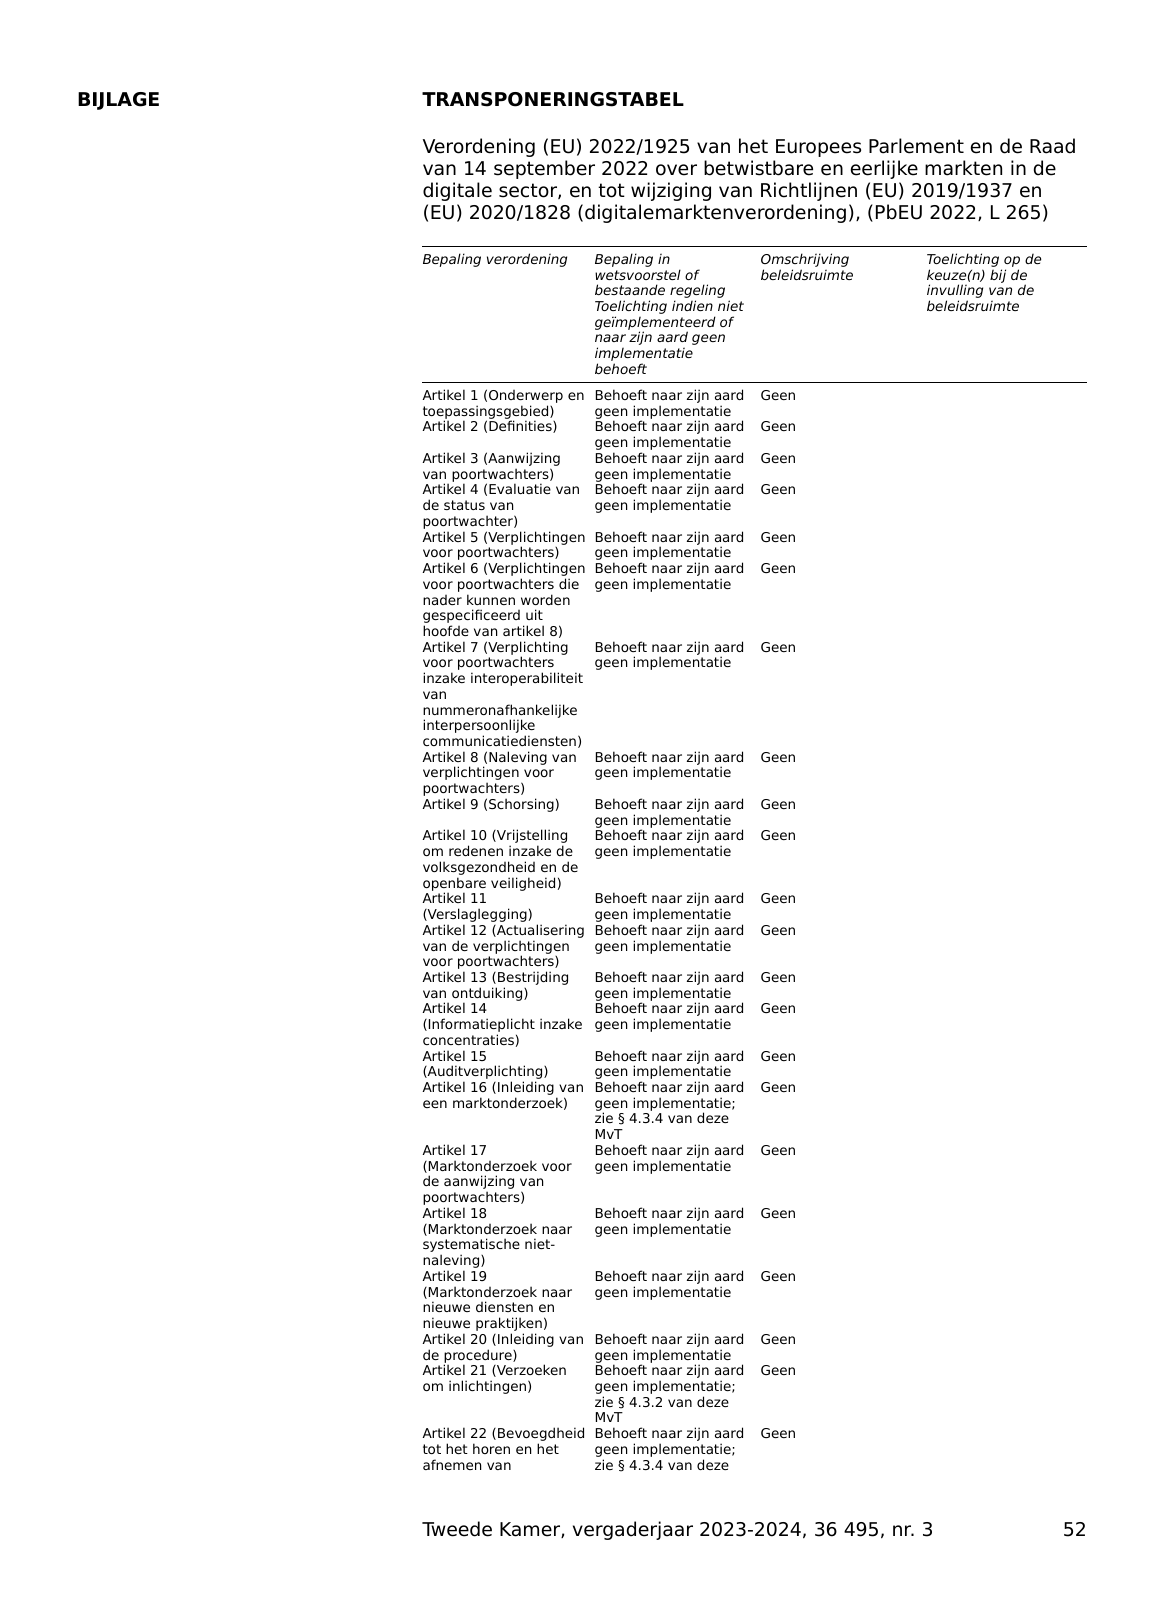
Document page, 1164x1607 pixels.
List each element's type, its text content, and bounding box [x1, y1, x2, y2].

table_cell Behoeft naar zijn aard geen implementatie [588, 640, 754, 749]
table_cell Artikel 5 (Verplichtingen voor poortwachters) [422, 529, 588, 561]
table_cell Behoeft naar zijn aard geen implementatie [588, 797, 754, 828]
table_cell [921, 891, 1087, 923]
table_cell Behoeft naar zijn aard geen implementatie [588, 1049, 754, 1080]
table_cell Artikel 8 (Naleving van verplichtingen voor poortwachters) [422, 750, 588, 797]
table_cell [921, 1049, 1087, 1080]
table_cell Geen [754, 923, 921, 970]
table_cell [921, 451, 1087, 482]
table_cell [921, 923, 1087, 970]
table_header Bepaling verordening [422, 247, 588, 382]
table_cell [921, 1426, 1087, 1473]
table_cell [921, 1001, 1087, 1048]
table_cell Geen [754, 383, 921, 419]
table_cell Artikel 2 (Definities) [422, 419, 588, 451]
table_cell [921, 1332, 1087, 1363]
table_header Toelichting op de keuze(n) bij de invulling van de beleidsruimte [921, 247, 1087, 382]
table_cell Geen [754, 1269, 921, 1332]
table_cell [921, 1363, 1087, 1426]
table_cell Artikel 16 (Inleiding van een marktonderzoek) [422, 1080, 588, 1143]
table_cell Behoeft naar zijn aard geen implementatie [588, 828, 754, 891]
table_cell [921, 1206, 1087, 1269]
table_cell Geen [754, 1143, 921, 1206]
table_cell Behoeft naar zijn aard geen implementatie [588, 561, 754, 639]
table_cell Artikel 15 (Auditverplichting) [422, 1049, 588, 1080]
table_cell Artikel 21 (Verzoeken om inlichtingen) [422, 1363, 588, 1426]
table_cell Behoeft naar zijn aard geen implementatie [588, 970, 754, 1001]
table_cell Artikel 13 (Bestrijding van ontduiking) [422, 970, 588, 1001]
table_cell [921, 561, 1087, 639]
table_cell Geen [754, 1049, 921, 1080]
table_cell Artikel 10 (Vrijstelling om redenen inzake de volksgezondheid en de openbare veiligheid) [422, 828, 588, 891]
table_cell Artikel 4 (Evaluatie van de status van poortwachter) [422, 482, 588, 529]
table_cell Artikel 6 (Verplichtingen voor poortwachters die nader kunnen worden gespecificeerd uit hoofde van artikel 8) [422, 561, 588, 639]
table_cell Artikel 17 (Marktonderzoek voor de aanwijzing van poortwachters) [422, 1143, 588, 1206]
table_cell [921, 640, 1087, 749]
table_cell Behoeft naar zijn aard geen implementatie; zie § 4.3.2 van deze MvT [588, 1363, 754, 1426]
table_cell Artikel 9 (Schorsing) [422, 797, 588, 828]
table_cell Artikel 11 (Verslaglegging) [422, 891, 588, 923]
table_cell Artikel 22 (Bevoegdheid tot het horen en het afnemen van [422, 1426, 588, 1473]
table_cell Geen [754, 419, 921, 451]
table_cell Behoeft naar zijn aard geen implementatie [588, 750, 754, 797]
table_cell Behoeft naar zijn aard geen implementatie; zie § 4.3.4 van deze [588, 1426, 754, 1473]
table_cell Geen [754, 1426, 921, 1473]
table_cell Geen [754, 891, 921, 923]
table_cell Geen [754, 451, 921, 482]
table_cell Geen [754, 1206, 921, 1269]
table_cell Artikel 18 (Marktonderzoek naar systematische niet-naleving) [422, 1206, 588, 1269]
table_cell Geen [754, 529, 921, 561]
table_cell Behoeft naar zijn aard geen implementatie [588, 1206, 754, 1269]
table_cell Behoeft naar zijn aard geen implementatie [588, 1332, 754, 1363]
table_header Bepaling in wetsvoorstel of bestaande regeling Toelichting indien niet geïmplementeerd of naar zijn aard geen implementatie behoeft [588, 247, 754, 382]
table_cell [921, 797, 1087, 828]
table_cell Geen [754, 970, 921, 1001]
table_cell Artikel 19 (Marktonderzoek naar nieuwe diensten en nieuwe praktijken) [422, 1269, 588, 1332]
table_cell Geen [754, 1080, 921, 1143]
table_cell Artikel 20 (Inleiding van de procedure) [422, 1332, 588, 1363]
table_cell [921, 1143, 1087, 1206]
table_cell [921, 750, 1087, 797]
table_cell [921, 970, 1087, 1001]
table_cell [921, 529, 1087, 561]
table_cell Geen [754, 640, 921, 749]
subtitle BIJLAGE TRANSPONERINGSTABEL [77, 89, 1087, 111]
table_cell Behoeft naar zijn aard geen implementatie [588, 1143, 754, 1206]
table_cell [921, 1080, 1087, 1143]
table_cell Geen [754, 482, 921, 529]
table_cell Artikel 14 (Informatieplicht inzake concentraties) [422, 1001, 588, 1048]
table_cell Behoeft naar zijn aard geen implementatie [588, 1269, 754, 1332]
table_cell Artikel 7 (Verplichting voor poortwachters inzake interoperabiliteit van nummeronafhankelijke interpersoonlijke communicatiediensten) [422, 640, 588, 749]
table_cell Geen [754, 750, 921, 797]
table_cell Behoeft naar zijn aard geen implementatie [588, 891, 754, 923]
table_cell Geen [754, 1332, 921, 1363]
table_cell Behoeft naar zijn aard geen implementatie [588, 482, 754, 529]
table_cell [921, 419, 1087, 451]
table_cell [921, 1269, 1087, 1332]
table_cell Artikel 12 (Actualisering van de verplichtingen voor poortwachters) [422, 923, 588, 970]
table_cell Geen [754, 1001, 921, 1048]
text Verordening (EU) 2022/1925 van het Europees Parlement en de Raad van 14 september 2022 over betwistbare en eerlijke markten in de digitale sector, en tot wijziging van Richtlijnen (EU) 2019/1937 en (EU) 2020/1828 (digitalemarktenverordening), (PbEU 2022, L 265) [422, 136, 1087, 224]
table_cell Geen [754, 561, 921, 639]
table_cell Behoeft naar zijn aard geen implementatie [588, 419, 754, 451]
table_cell Artikel 1 (Onderwerp en toepassingsgebied) [422, 383, 588, 419]
table_cell [921, 383, 1087, 419]
table_cell Behoeft naar zijn aard geen implementatie [588, 383, 754, 419]
table_cell Geen [754, 828, 921, 891]
table_cell Behoeft naar zijn aard geen implementatie [588, 1001, 754, 1048]
table_cell [921, 482, 1087, 529]
table_cell [921, 828, 1087, 891]
table_cell Geen [754, 797, 921, 828]
table_header Omschrijving beleidsruimte [754, 247, 921, 382]
table_cell Behoeft naar zijn aard geen implementatie [588, 451, 754, 482]
table_cell Geen [754, 1363, 921, 1426]
table_cell Behoeft naar zijn aard geen implementatie [588, 529, 754, 561]
table_cell Behoeft naar zijn aard geen implementatie; zie § 4.3.4 van deze MvT [588, 1080, 754, 1143]
table_cell Artikel 3 (Aanwijzing van poortwachters) [422, 451, 588, 482]
table_cell Behoeft naar zijn aard geen implementatie [588, 923, 754, 970]
